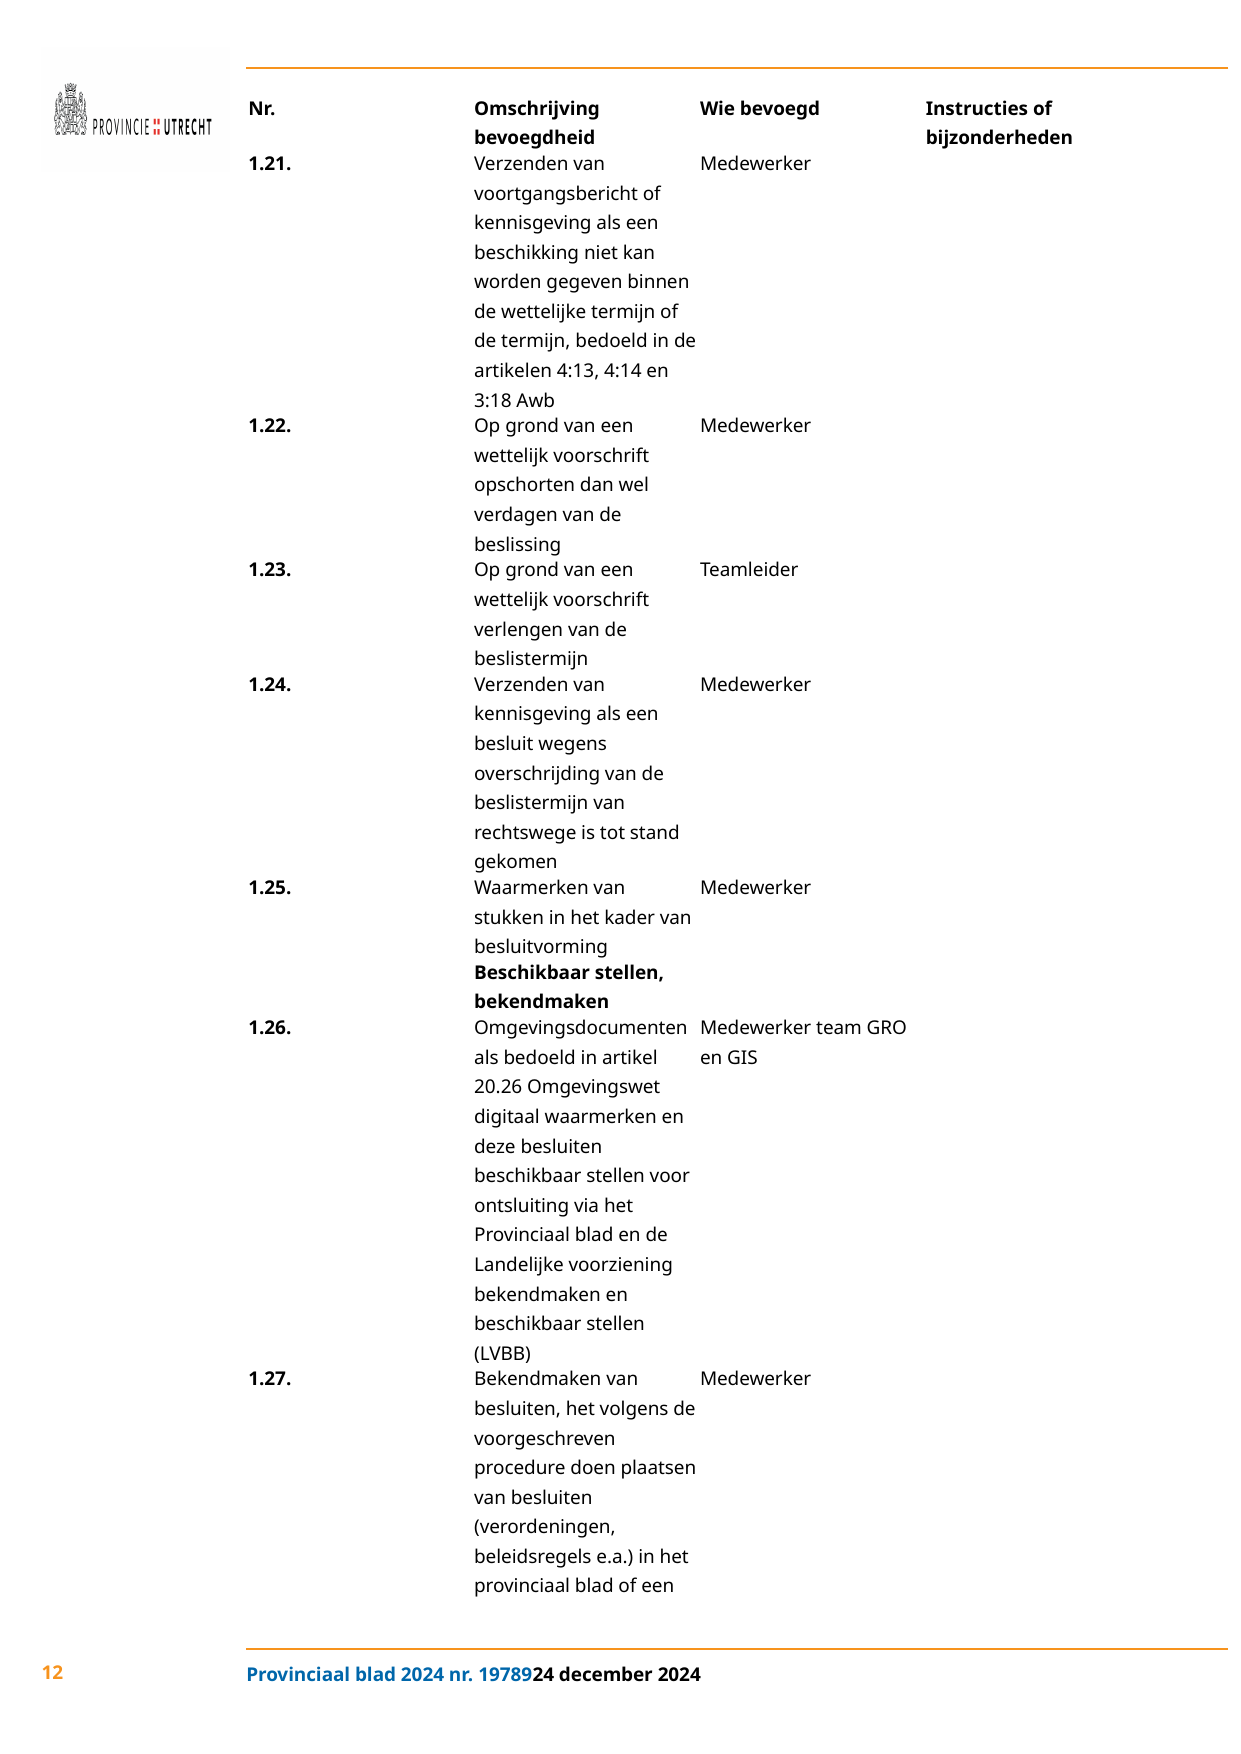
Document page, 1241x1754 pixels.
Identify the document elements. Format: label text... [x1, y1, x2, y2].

picture [41, 47, 231, 172]
table_cell 1.27. [248, 1366, 474, 1598]
table_cell [926, 413, 1152, 557]
table_cell Verzenden van voortgangsbericht of kennisgeving als een beschikking niet kan worden gegeven binnen de wettelijke termijn of de termijn, bedoeld in de artikelen 4:13, 4:14 en 3:18 Awb [474, 150, 700, 412]
table_cell Medewerker [700, 874, 926, 959]
table_cell Verzenden van kennisgeving als een besluit wegens overschrijding van de beslistermijn van rechtswege is tot stand gekomen [474, 671, 700, 874]
table_cell Beschikbaar stellen, bekendmaken [474, 959, 700, 1014]
table_cell 1.26. [248, 1015, 474, 1366]
table_cell Medewerker team GRO en GIS [700, 1015, 926, 1366]
table_cell Op grond van een wettelijk voorschrift opschorten dan wel verdagen van de beslissing [474, 413, 700, 557]
table_cell [926, 1366, 1152, 1598]
table_cell 1.25. [248, 874, 474, 959]
table_cell 1.24. [248, 671, 474, 874]
table_cell Medewerker [700, 1366, 926, 1598]
table_cell Bekendmaken van besluiten, het volgens de voorgeschreven procedure doen plaatsen van besluiten (verordeningen, beleidsregels e.a.) in het provinciaal blad of een [474, 1366, 700, 1598]
table_cell [926, 1015, 1152, 1366]
table_cell [248, 959, 474, 1014]
table_cell 1.23. [248, 557, 474, 671]
table_cell 1.21. [248, 150, 474, 412]
table_cell Medewerker [700, 671, 926, 874]
table_cell [926, 959, 1152, 1014]
table_cell Waarmerken van stukken in het kader van besluitvorming [474, 874, 700, 959]
table_header Omschrijving bevoegdheid [474, 95, 700, 150]
table_cell [926, 150, 1152, 412]
table_cell [926, 874, 1152, 959]
table_cell 1.22. [248, 413, 474, 557]
table_header Instructies of bijzonderheden [926, 95, 1152, 150]
table_header Nr. [248, 95, 474, 150]
table_cell Teamleider [700, 557, 926, 671]
table_header Wie bevoegd [700, 95, 926, 150]
table_cell Medewerker [700, 413, 926, 557]
table_cell [926, 671, 1152, 874]
table_cell Omgevingsdocumenten als bedoeld in artikel 20.26 Omgevingswet digitaal waarmerken en deze besluiten beschikbaar stellen voor ontsluiting via het Provinciaal blad en de Landelijke voorziening bekendmaken en beschikbaar stellen (LVBB) [474, 1015, 700, 1366]
table_cell [700, 959, 926, 1014]
table_cell Medewerker [700, 150, 926, 412]
table_cell Op grond van een wettelijk voorschrift verlengen van de beslistermijn [474, 557, 700, 671]
table_cell [926, 557, 1152, 671]
